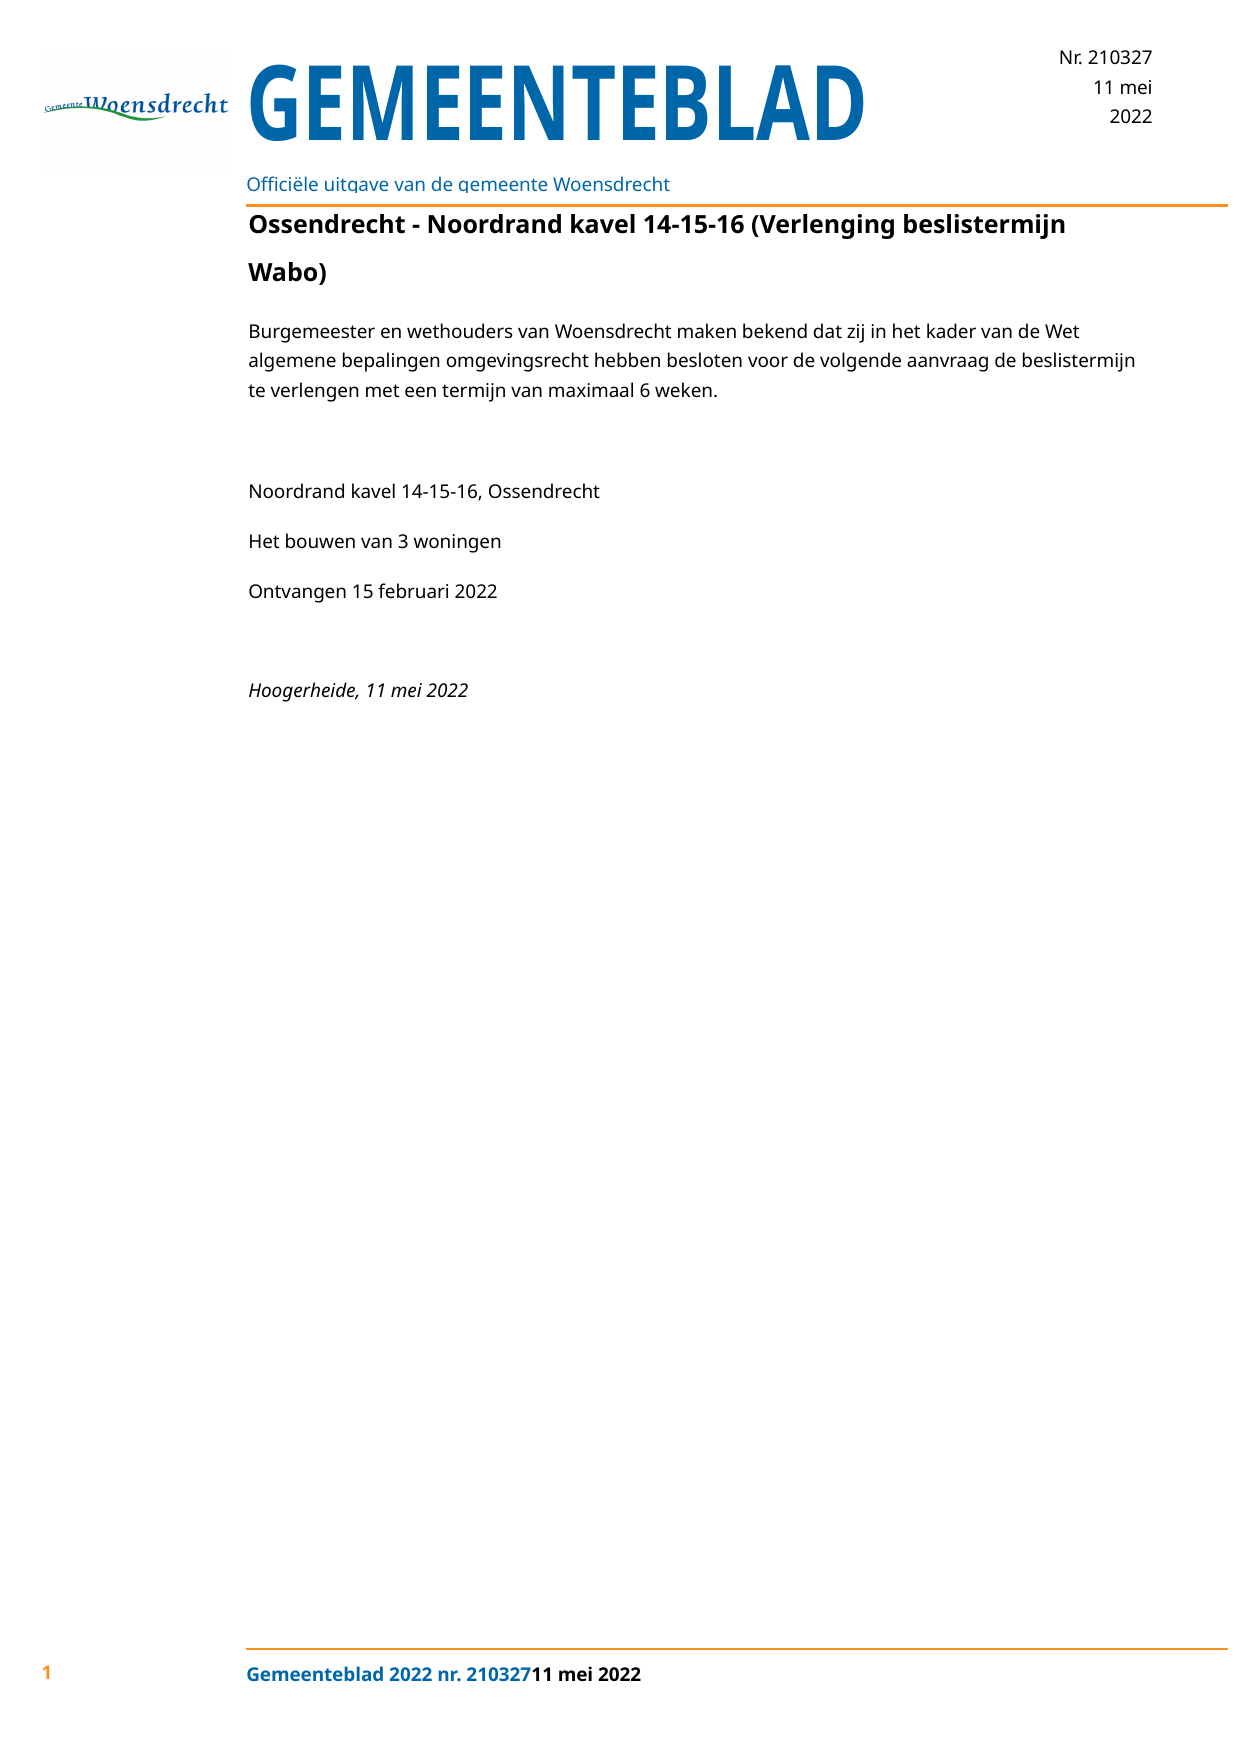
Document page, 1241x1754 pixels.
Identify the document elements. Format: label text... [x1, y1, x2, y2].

text Ontvangen 15 februari 2022 [248, 579, 1152, 604]
text Het bouwen van 3 woningen [248, 528, 1152, 554]
text Noordrand kavel 14-15-16, Ossendrecht [248, 478, 1152, 504]
text Burgemeester en wethouders van Woensdrecht maken bekend dat zij in het kader van de Wet algemene bepalingen omgevingsrecht hebben besloten voor de volgende aanvraag de beslistermijn te verlengen met een termijn van maximaal 6 weken. [248, 318, 1152, 403]
text Ossendrecht - Noordrand kavel 14-15-16 (Verlenging beslistermijn Wabo) [248, 207, 1152, 288]
picture [41, 47, 231, 172]
text Hoogerheide, 11 mei 2022 [248, 677, 1152, 703]
